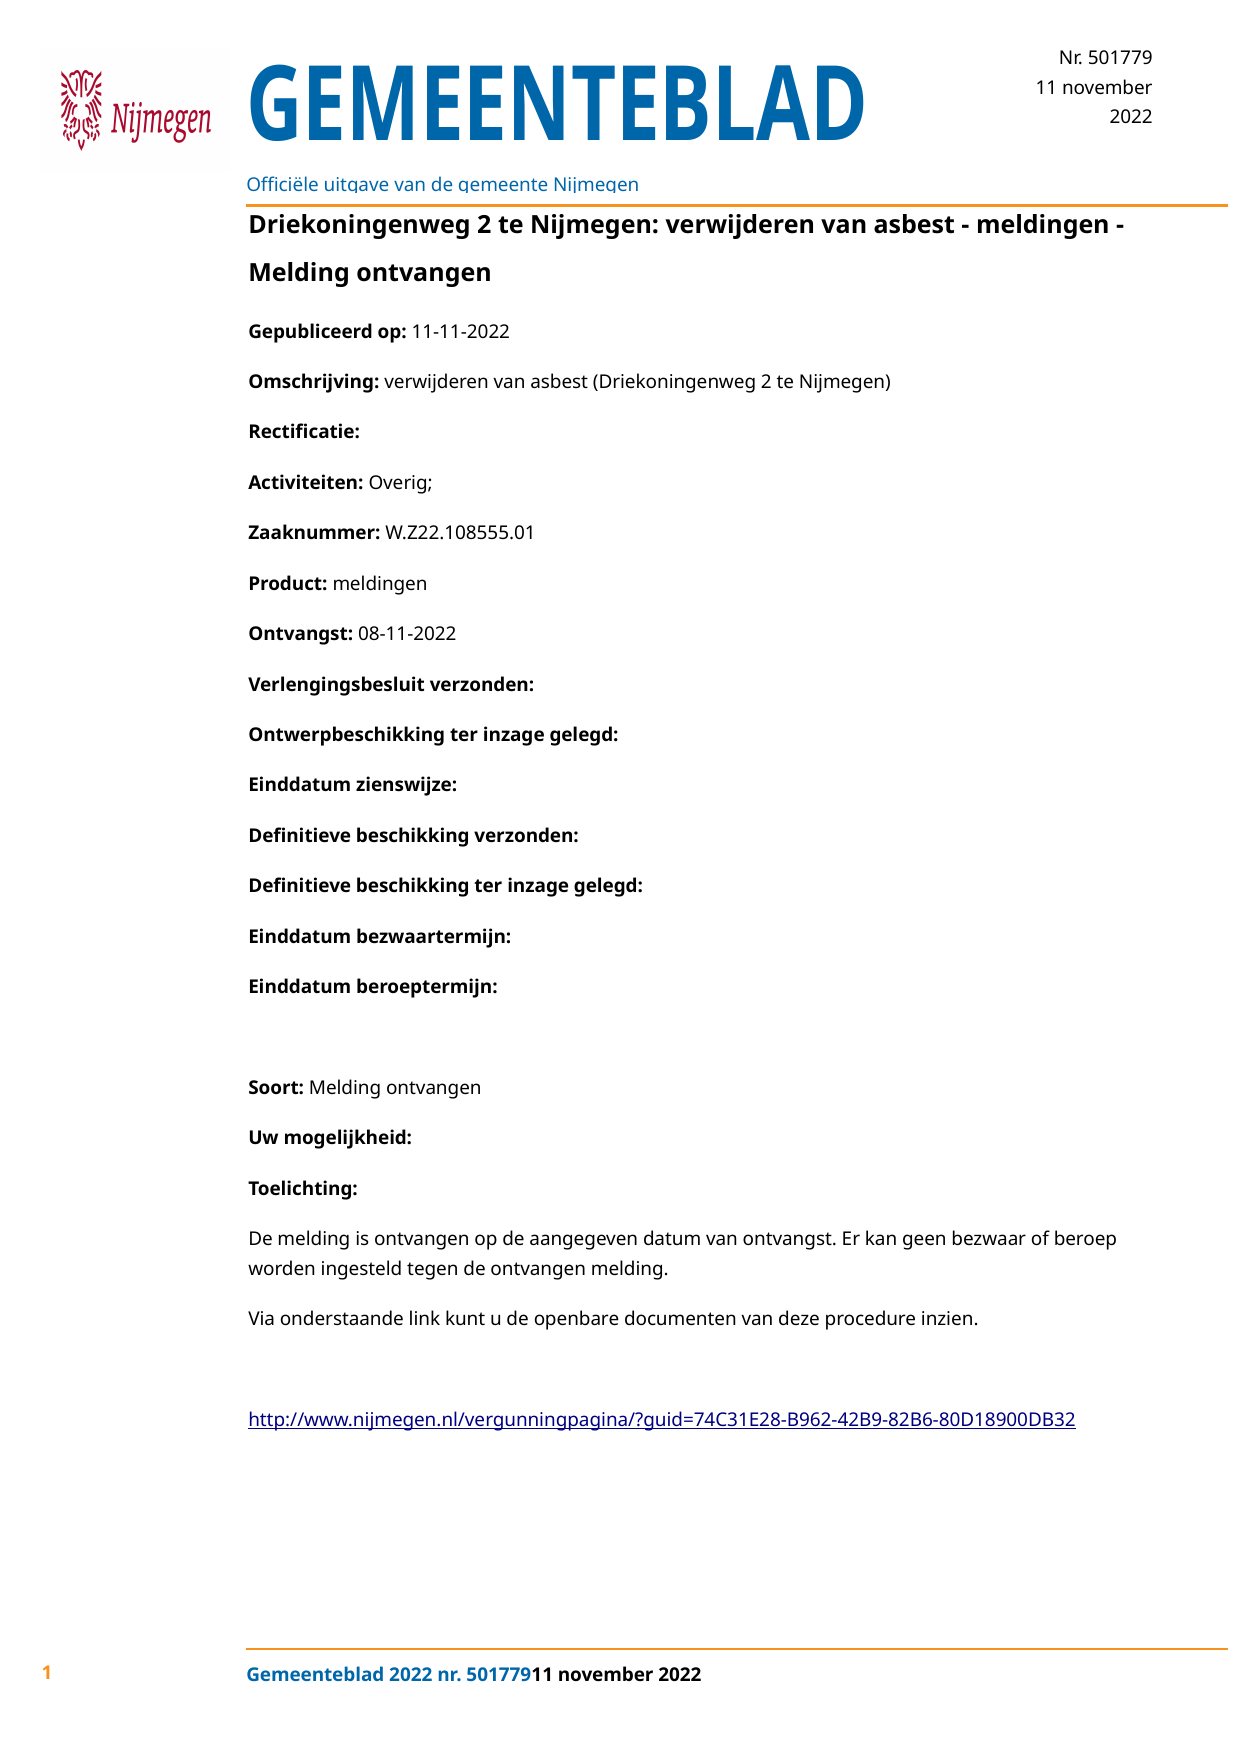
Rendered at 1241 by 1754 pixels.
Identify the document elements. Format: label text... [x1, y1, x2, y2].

text Einddatum beroeptermijn: [248, 973, 1152, 999]
text Verlengingsbesluit verzonden: [248, 671, 1152, 697]
text Rectificatie: [248, 419, 1152, 444]
text Driekoningenweg 2 te Nijmegen: verwijderen van asbest - meldingen - Melding ontvangen [248, 207, 1152, 288]
text Activiteiten: Overig; [248, 469, 1152, 495]
text Einddatum zienswijze: [248, 772, 1152, 797]
text Omschrijving: verwijderen van asbest (Driekoningenweg 2 te Nijmegen) [248, 368, 1152, 394]
text Einddatum bezwaartermijn: [248, 923, 1152, 949]
text http://www.nijmegen.nl/vergunningpagina/?guid=74C31E28-B962-42B9-82B6-80D18900DB32 [248, 1406, 1152, 1432]
text Gepubliceerd op: 11-11-2022 [248, 318, 1152, 344]
text Uw mogelijkheid: [248, 1124, 1152, 1150]
text Zaaknummer: W.Z22.108555.01 [248, 519, 1152, 545]
text Definitieve beschikking verzonden: [248, 822, 1152, 848]
picture [41, 47, 231, 172]
text Soort: Melding ontvangen [248, 1074, 1152, 1100]
text Toelichting: [248, 1175, 1152, 1201]
text Ontvangst: 08-11-2022 [248, 620, 1152, 646]
text Product: meldingen [248, 570, 1152, 596]
text Ontwerpbeschikking ter inzage gelegd: [248, 721, 1152, 747]
text De melding is ontvangen op de aangegeven datum van ontvangst. Er kan geen bezwaar of beroep worden ingesteld tegen de ontvangen melding. [248, 1225, 1152, 1281]
text Definitieve beschikking ter inzage gelegd: [248, 872, 1152, 898]
text Via onderstaande link kunt u de openbare documenten van deze procedure inzien. [248, 1305, 1152, 1331]
